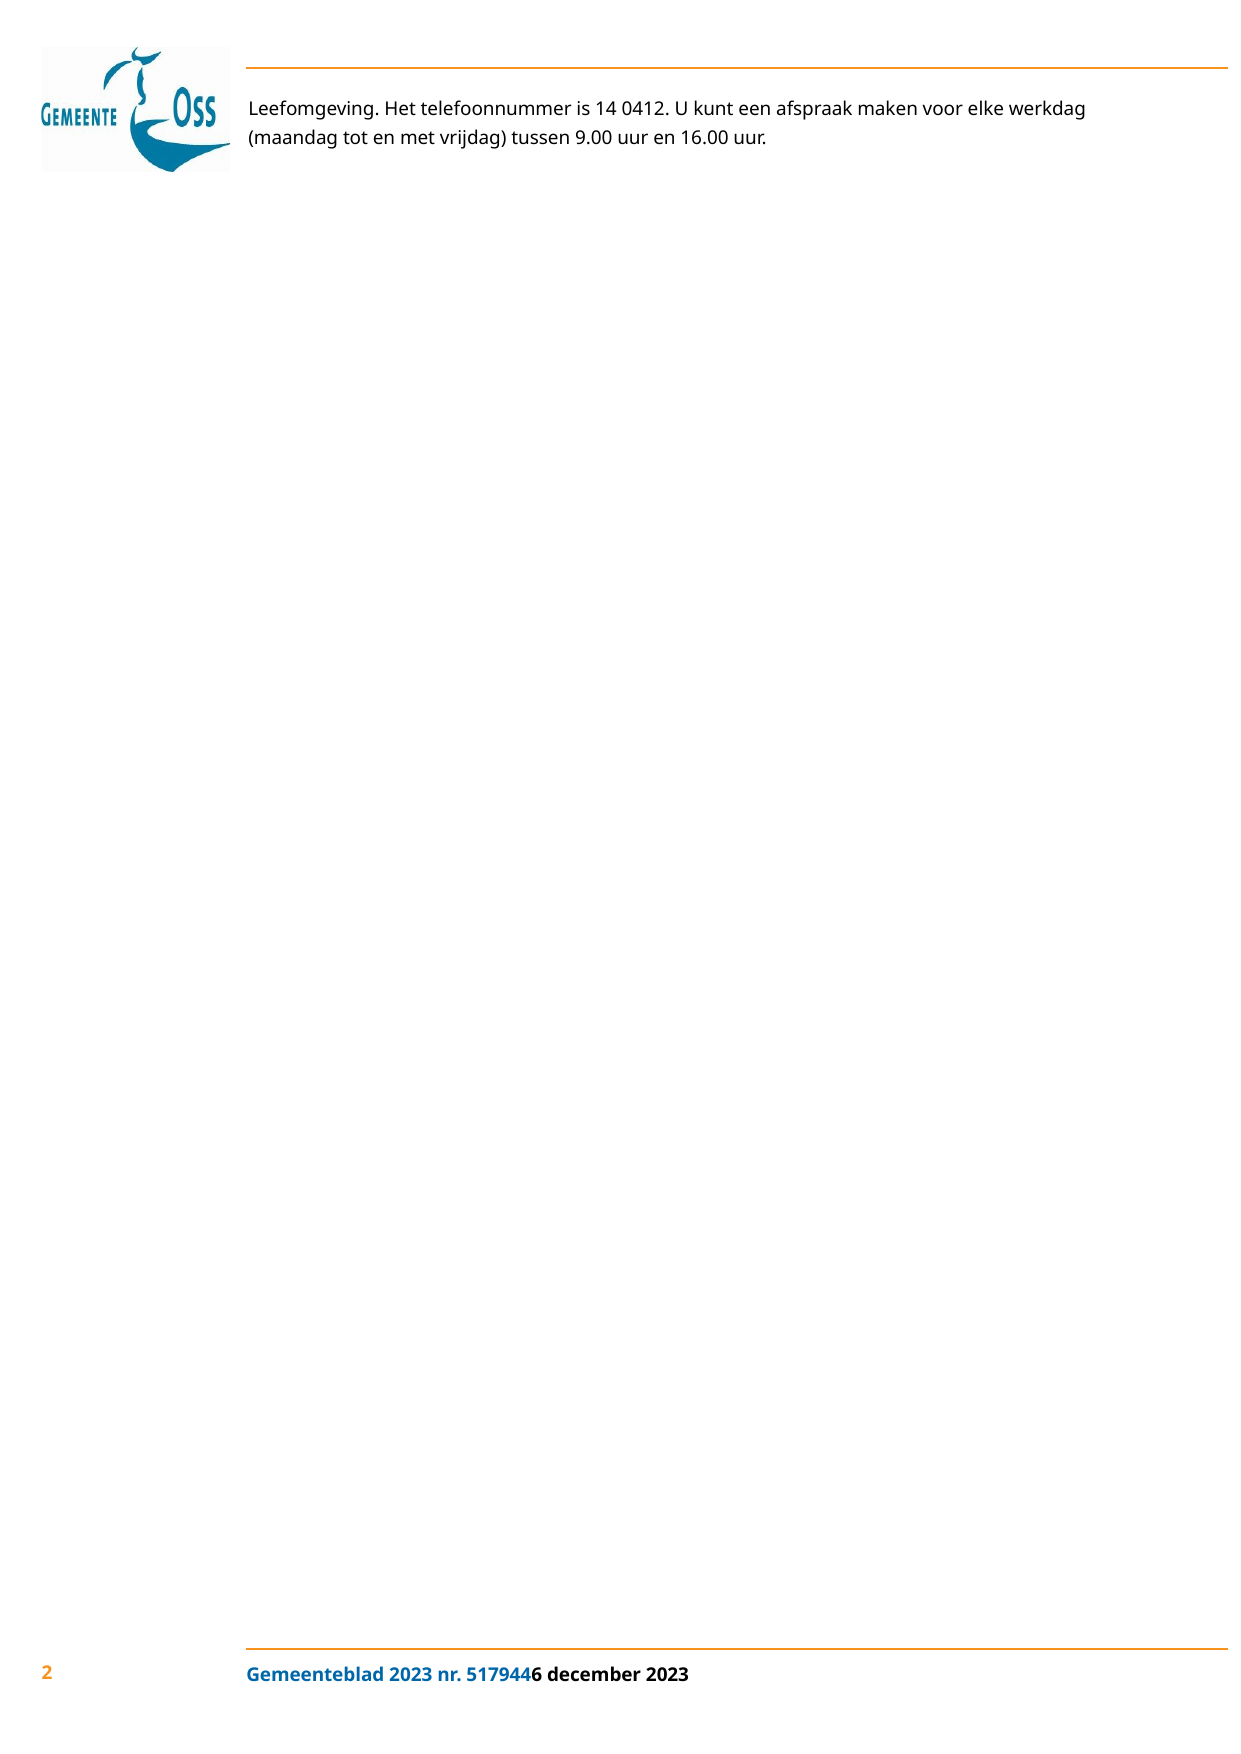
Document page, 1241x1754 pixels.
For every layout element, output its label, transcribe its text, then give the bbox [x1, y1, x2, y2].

text Leefomgeving. Het telefoonnummer is 14 0412. U kunt een afspraak maken voor elke werkdag (maandag tot en met vrijdag) tussen 9.00 uur en 16.00 uur. [248, 95, 1152, 150]
picture [41, 47, 231, 172]
